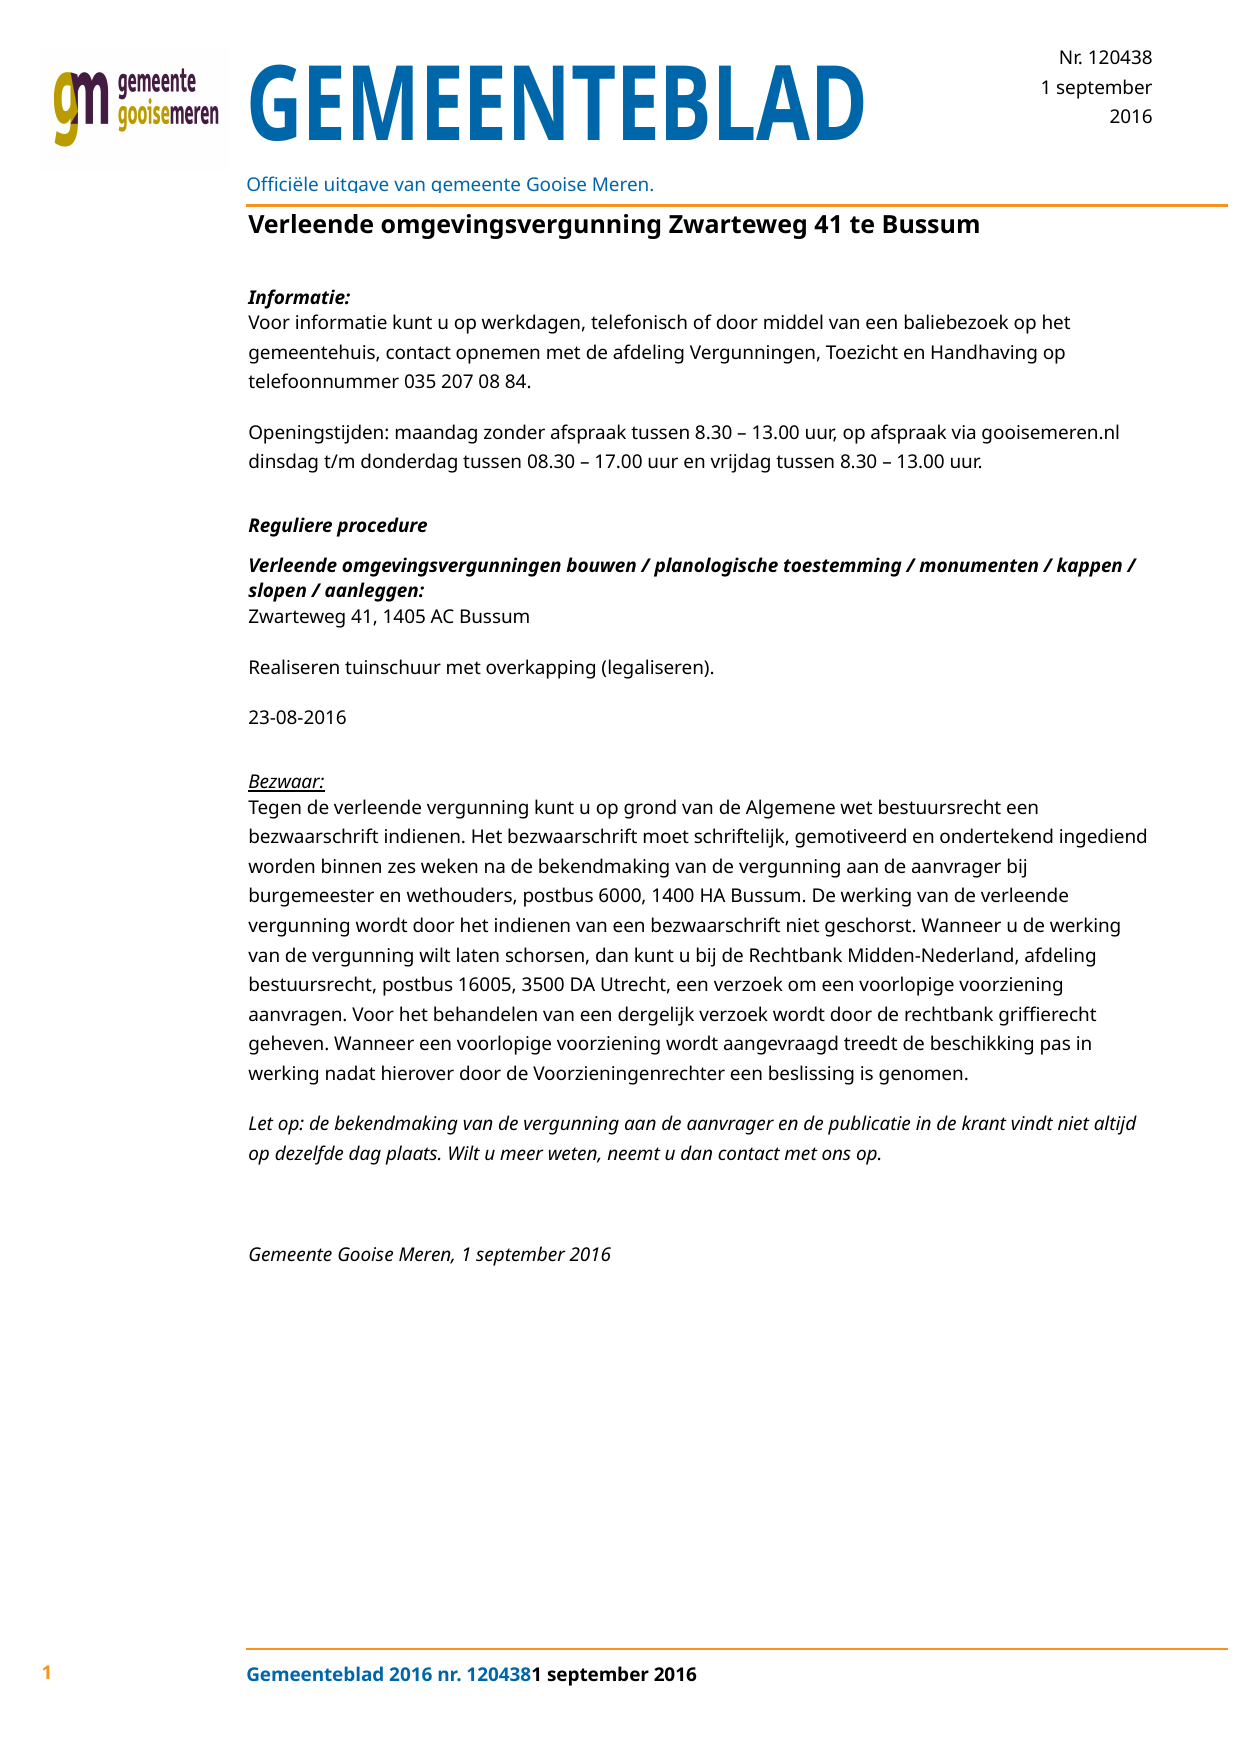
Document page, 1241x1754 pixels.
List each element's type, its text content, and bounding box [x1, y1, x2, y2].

text Openingstijden: maandag zonder afspraak tussen 8.30 – 13.00 uur, op afspraak via gooisemeren.nl dinsdag t/m donderdag tussen 08.30 – 17.00 uur en vrijdag tussen 8.30 – 13.00 uur. [248, 419, 1152, 474]
text Tegen de verleende vergunning kunt u op grond van de Algemene wet bestuursrecht een bezwaarschrift indienen. Het bezwaarschrift moet schriftelijk, gemotiveerd en ondertekend ingediend worden binnen zes weken na de bekendmaking van de vergunning aan de aanvrager bij burgemeester en wethouders, postbus 6000, 1400 HA Bussum. De werking van de verleende vergunning wordt door het indienen van een bezwaarschrift niet geschorst. Wanneer u de werking van de vergunning wilt laten schorsen, dan kunt u bij de Rechtbank Midden-Nederland, afdeling bestuursrecht, postbus 16005, 3500 DA Utrecht, een verzoek om een voorlopige voorziening aanvragen. Voor het behandelen van een dergelijk verzoek wordt door de rechtbank griffierecht geheven. Wanneer een voorlopige voorziening wordt aangevraagd treedt de beschikking pas in werking nadat hierover door de Voorzieningenrechter een beslissing is genomen. [248, 794, 1152, 1086]
text Gemeente Gooise Meren, 1 september 2016 [248, 1241, 1152, 1267]
text Informatie: [248, 284, 1152, 309]
text Zwarteweg 41, 1405 AC Bussum [248, 603, 1152, 629]
text Let op: de bekendmaking van de vergunning aan de aanvrager en de publicatie in de krant vindt niet altijd op dezelfde dag plaats. Wilt u meer weten, neemt u dan contact met ons op. [248, 1111, 1152, 1166]
text 23-08-2016 [248, 704, 1152, 730]
picture [41, 47, 231, 172]
text Reguliere procedure [248, 513, 1152, 538]
text Voor informatie kunt u op werkdagen, telefonisch of door middel van een baliebezoek op het gemeentehuis, contact opnemen met de afdeling Vergunningen, Toezicht en Handhaving op telefoonnummer 035 207 08 84. [248, 309, 1152, 394]
text Bezwaar: [248, 768, 1152, 794]
text Realiseren tuinschuur met overkapping (legaliseren). [248, 654, 1152, 679]
text Verleende omgevingsvergunning Zwarteweg 41 te Bussum [248, 207, 1152, 241]
text Verleende omgevingsvergunningen bouwen / planologische toestemming / monumenten / kappen / slopen / aanleggen: [248, 552, 1152, 603]
